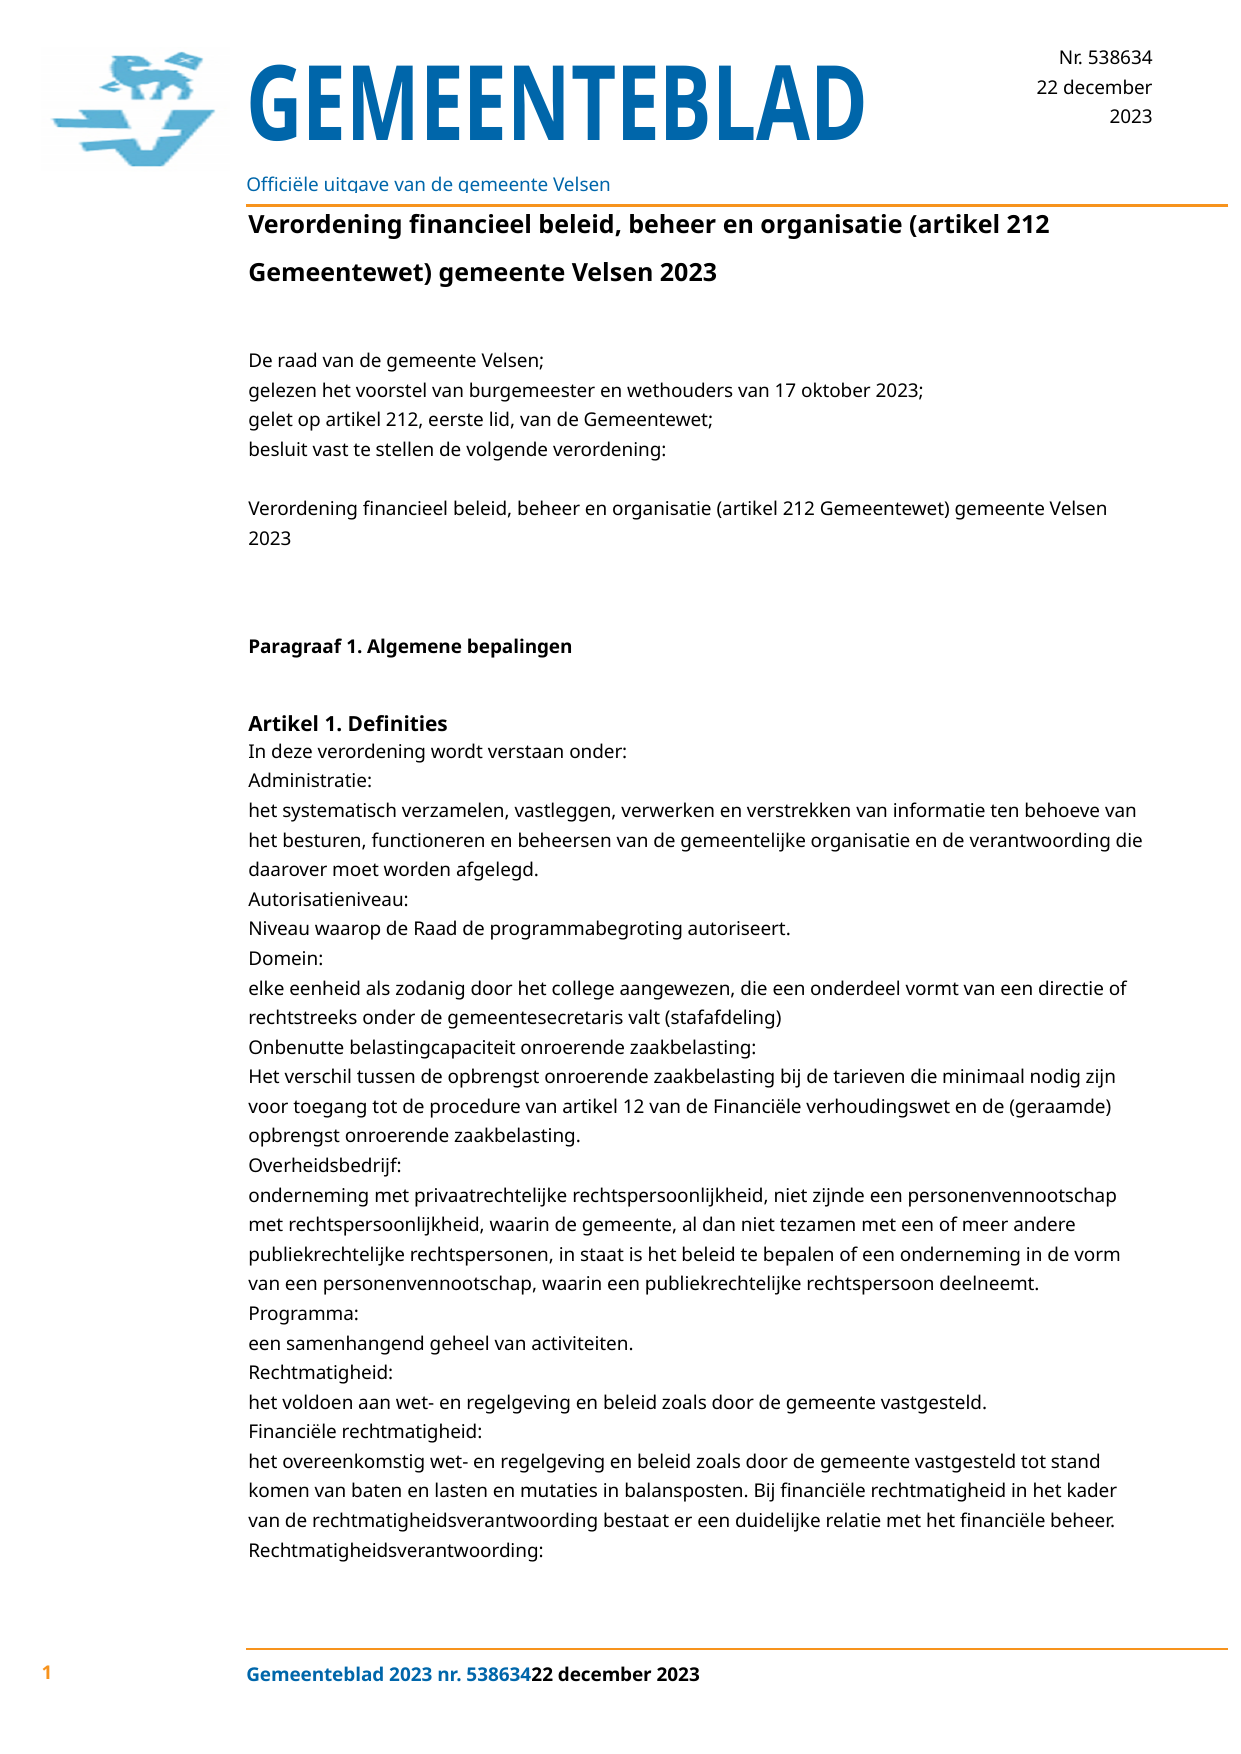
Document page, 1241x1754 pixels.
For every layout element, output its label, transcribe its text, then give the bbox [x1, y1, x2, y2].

text Verordening financieel beleid, beheer en organisatie (artikel 212 Gemeentewet) gemeente Velsen 2023 [248, 495, 1152, 551]
text Onbenutte belastingcapaciteit onroerende zaakbelasting: [248, 1034, 1152, 1059]
text onderneming met privaatrechtelijke rechtspersoonlijkheid, niet zijnde een personenvennootschap met rechtspersoonlijkheid, waarin de gemeente, al dan niet tezamen met een of meer andere publiekrechtelijke rechtspersonen, in staat is het beleid te bepalen of een onderneming in de vorm van een personenvennootschap, waarin een publiekrechtelijke rechtspersoon deelneemt. [248, 1182, 1152, 1296]
text Het verschil tussen de opbrengst onroerende zaakbelasting bij de tarieven die minimaal nodig zijn voor toegang tot de procedure van artikel 12 van de Financiële verhoudingswet en de (geraamde) opbrengst onroerende zaakbelasting. [248, 1063, 1152, 1148]
text Domein: [248, 945, 1152, 971]
text besluit vast te stellen de volgende verordening: [248, 436, 1152, 462]
text het voldoen aan wet- en regelgeving en beleid zoals door de gemeente vastgesteld. [248, 1389, 1152, 1414]
text Autorisatieniveau: [248, 886, 1152, 912]
text Financiële rechtmatigheid: [248, 1418, 1152, 1444]
text Paragraaf 1. Algemene bepalingen [248, 633, 1152, 659]
text Artikel 1. Definities [248, 709, 1152, 738]
text Rechtmatigheid: [248, 1359, 1152, 1385]
text het systematisch verzamelen, vastleggen, verwerken en verstrekken van informatie ten behoeve van het besturen, functioneren en beheersen van de gemeentelijke organisatie en de verantwoording die daarover moet worden afgelegd. [248, 797, 1152, 882]
text In deze verordening wordt verstaan onder: [248, 738, 1152, 764]
text De raad van de gemeente Velsen; [248, 347, 1152, 373]
text gelet op artikel 212, eerste lid, van de Gemeentewet; [248, 407, 1152, 432]
text een samenhangend geheel van activiteiten. [248, 1330, 1152, 1355]
text Programma: [248, 1300, 1152, 1326]
text gelezen het voorstel van burgemeester en wethouders van 17 oktober 2023; [248, 377, 1152, 403]
text Niveau waarop de Raad de programmabegroting autoriseert. [248, 916, 1152, 941]
text Overheidsbedrijf: [248, 1152, 1152, 1178]
text Rechtmatigheidsverantwoording: [248, 1537, 1152, 1562]
picture [41, 47, 231, 172]
text het overeenkomstig wet- en regelgeving en beleid zoals door de gemeente vastgesteld tot stand komen van baten en lasten en mutaties in balansposten. Bij financiële rechtmatigheid in het kader van de rechtmatigheidsverantwoording bestaat er een duidelijke relatie met het financiële beheer. [248, 1448, 1152, 1533]
text Verordening financieel beleid, beheer en organisatie (artikel 212 Gemeentewet) gemeente Velsen 2023 [248, 207, 1152, 288]
text Administratie: [248, 768, 1152, 793]
text elke eenheid als zodanig door het college aangewezen, die een onderdeel vormt van een directie of rechtstreeks onder de gemeentesecretaris valt (stafafdeling) [248, 975, 1152, 1030]
